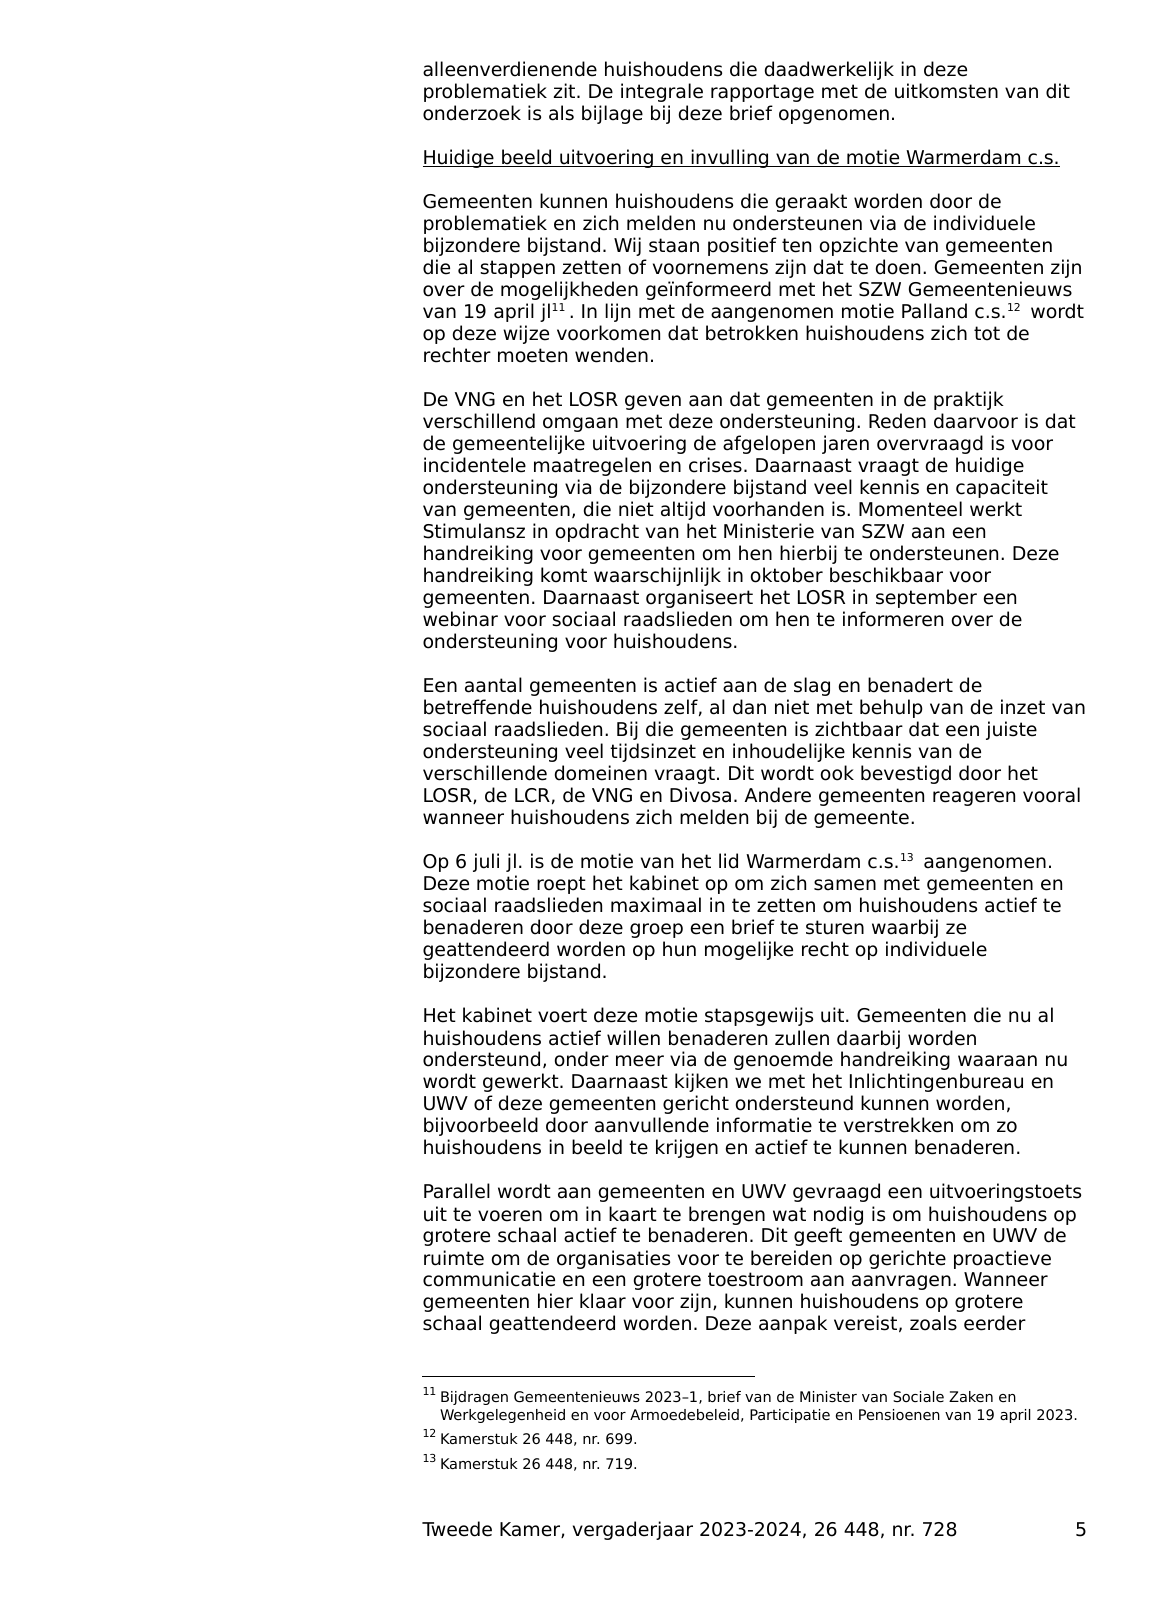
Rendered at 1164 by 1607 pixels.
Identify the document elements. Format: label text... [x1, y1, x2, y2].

text Kamerstuk 26 448, nr. 699. [422, 1427, 1087, 1449]
text Parallel wordt aan gemeenten en UWV gevraagd een uitvoeringstoets uit te voeren om in kaart te brengen wat nodig is om huishoudens op grotere schaal actief te benaderen. Dit geeft gemeenten en UWV de ruimte om de organisaties voor te bereiden op gerichte proactieve communicatie en een grotere toestroom aan aanvragen. Wanneer gemeenten hier klaar voor zijn, kunnen huishoudens op grotere schaal geattendeerd worden. Deze aanpak vereist, zoals eerder [422, 1181, 1087, 1335]
text Gemeenten kunnen huishoudens die geraakt worden door de problematiek en zich melden nu ondersteunen via de individuele bijzondere bijstand. Wij staan positief ten opzichte van gemeenten die al stappen zetten of voornemens zijn dat te doen. Gemeenten zijn over de mogelijkheden geïnformeerd met het SZW Gemeentenieuws van 19 april jl. In lijn met de aangenomen motie Palland c.s. wordt op deze wijze voorkomen dat betrokken huishoudens zich tot de rechter moeten wenden. [422, 191, 1087, 367]
subtitle Huidige beeld uitvoering en invulling van de motie Warmerdam c.s. [422, 147, 1087, 169]
text De VNG en het LOSR geven aan dat gemeenten in de praktijk verschillend omgaan met deze ondersteuning. Reden daarvoor is dat de gemeentelijke uitvoering de afgelopen jaren overvraagd is voor incidentele maatregelen en crises. Daarnaast vraagt de huidige ondersteuning via de bijzondere bijstand veel kennis en capaciteit van gemeenten, die niet altijd voorhanden is. Momenteel werkt Stimulansz in opdracht van het Ministerie van SZW aan een handreiking voor gemeenten om hen hierbij te ondersteunen. Deze handreiking komt waarschijnlijk in oktober beschikbaar voor gemeenten. Daarnaast organiseert het LOSR in september een webinar voor sociaal raadslieden om hen te informeren over de ondersteuning voor huishoudens. [422, 389, 1087, 653]
text Op 6 juli jl. is de motie van het lid Warmerdam c.s. aangenomen. Deze motie roept het kabinet op om zich samen met gemeenten en sociaal raadslieden maximaal in te zetten om huishoudens actief te benaderen door deze groep een brief te sturen waarbij ze geattendeerd worden op hun mogelijke recht op individuele bijzondere bijstand. [422, 851, 1087, 983]
text Kamerstuk 26 448, nr. 719. [422, 1452, 1087, 1474]
text Een aantal gemeenten is actief aan de slag en benadert de betreffende huishoudens zelf, al dan niet met behulp van de inzet van sociaal raadslieden. Bij die gemeenten is zichtbaar dat een juiste ondersteuning veel tijdsinzet en inhoudelijke kennis van de verschillende domeinen vraagt. Dit wordt ook bevestigd door het LOSR, de LCR, de VNG en Divosa. Andere gemeenten reageren vooral wanneer huishoudens zich melden bij de gemeente. [422, 675, 1087, 829]
text Bijdragen Gemeentenieuws 2023–1, brief van de Minister van Sociale Zaken en Werkgelegenheid en voor Armoedebeleid, Participatie en Pensioenen van 19 april 2023. [422, 1385, 1087, 1424]
text alleenverdienende huishoudens die daadwerkelijk in deze problematiek zit. De integrale rapportage met de uitkomsten van dit onderzoek is als bijlage bij deze brief opgenomen. [422, 59, 1087, 125]
text Het kabinet voert deze motie stapsgewijs uit. Gemeenten die nu al huishoudens actief willen benaderen zullen daarbij worden ondersteund, onder meer via de genoemde handreiking waaraan nu wordt gewerkt. Daarnaast kijken we met het Inlichtingenbureau en UWV of deze gemeenten gericht ondersteund kunnen worden, bijvoorbeeld door aanvullende informatie te verstrekken om zo huishoudens in beeld te krijgen en actief te kunnen benaderen. [422, 1005, 1087, 1159]
